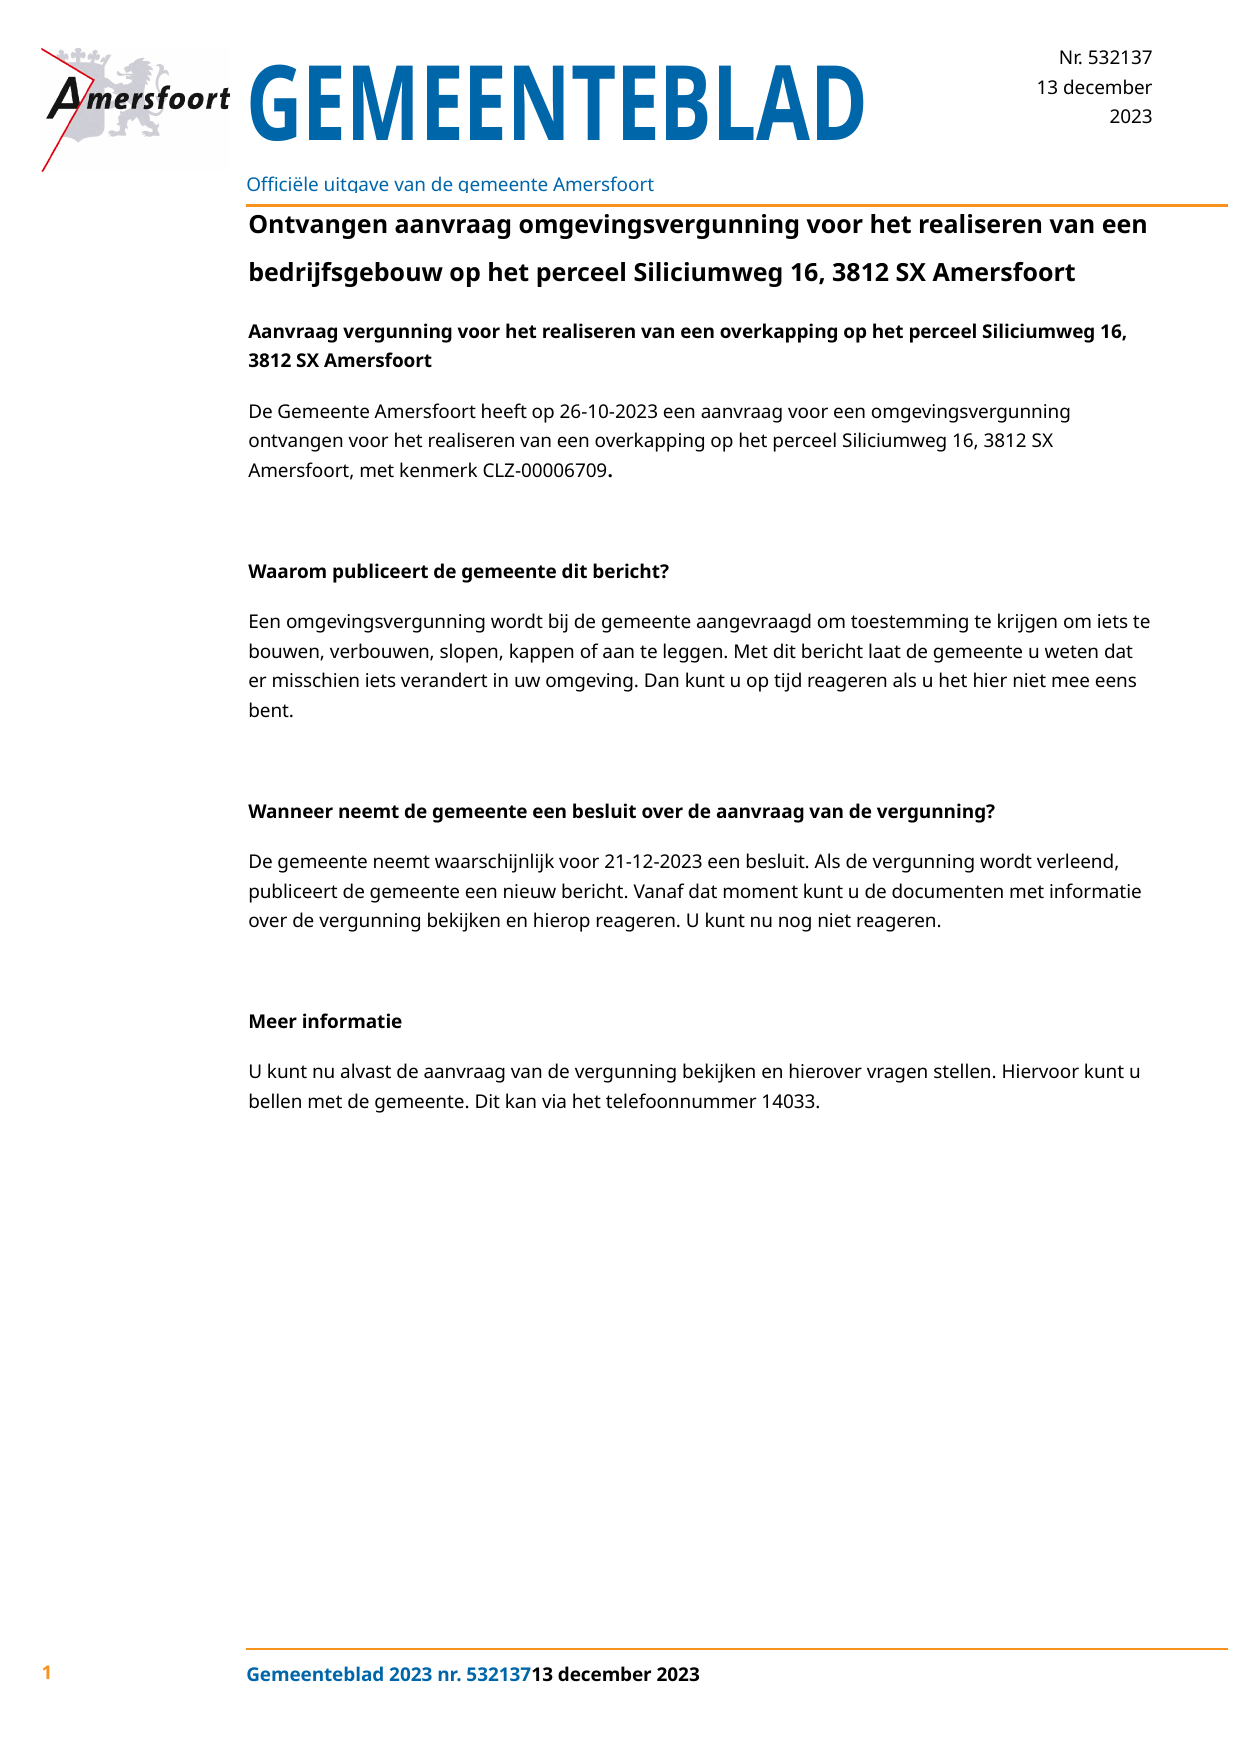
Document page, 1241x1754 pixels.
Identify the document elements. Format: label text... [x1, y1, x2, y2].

text De gemeente neemt waarschijnlijk voor 21-12-2023 een besluit. Als de vergunning wordt verleend, publiceert de gemeente een nieuw bericht. Vanaf dat moment kunt u de documenten met informatie over de vergunning bekijken en hierop reageren. U kunt nu nog niet reageren. [248, 848, 1152, 933]
text Ontvangen aanvraag omgevingsvergunning voor het realiseren van een bedrijfsgebouw op het perceel Siliciumweg 16, 3812 SX Amersfoort [248, 207, 1152, 288]
text Meer informatie [248, 1008, 1152, 1034]
text Aanvraag vergunning voor het realiseren van een overkapping op het perceel Siliciumweg 16, 3812 SX Amersfoort [248, 318, 1152, 373]
picture [41, 47, 231, 172]
text Wanneer neemt de gemeente een besluit over de aanvraag van de vergunning? [248, 798, 1152, 824]
text Waarom publiceert de gemeente dit bericht? [248, 558, 1152, 584]
text U kunt nu alvast de aanvraag van de vergunning bekijken en hierover vragen stellen. Hiervoor kunt u bellen met de gemeente. Dit kan via het telefoonnummer 14033. [248, 1059, 1152, 1114]
text Een omgevingsvergunning wordt bij de gemeente aangevraagd om toestemming te krijgen om iets te bouwen, verbouwen, slopen, kappen of aan te leggen. Met dit bericht laat de gemeente u weten dat er misschien iets verandert in uw omgeving. Dan kunt u op tijd reageren als u het hier niet mee eens bent. [248, 608, 1152, 723]
text De Gemeente Amersfoort heeft op 26-10-2023 een aanvraag voor een omgevingsvergunning ontvangen voor het realiseren van een overkapping op het perceel Siliciumweg 16, 3812 SX Amersfoort, met kenmerk CLZ-00006709. [248, 398, 1152, 483]
